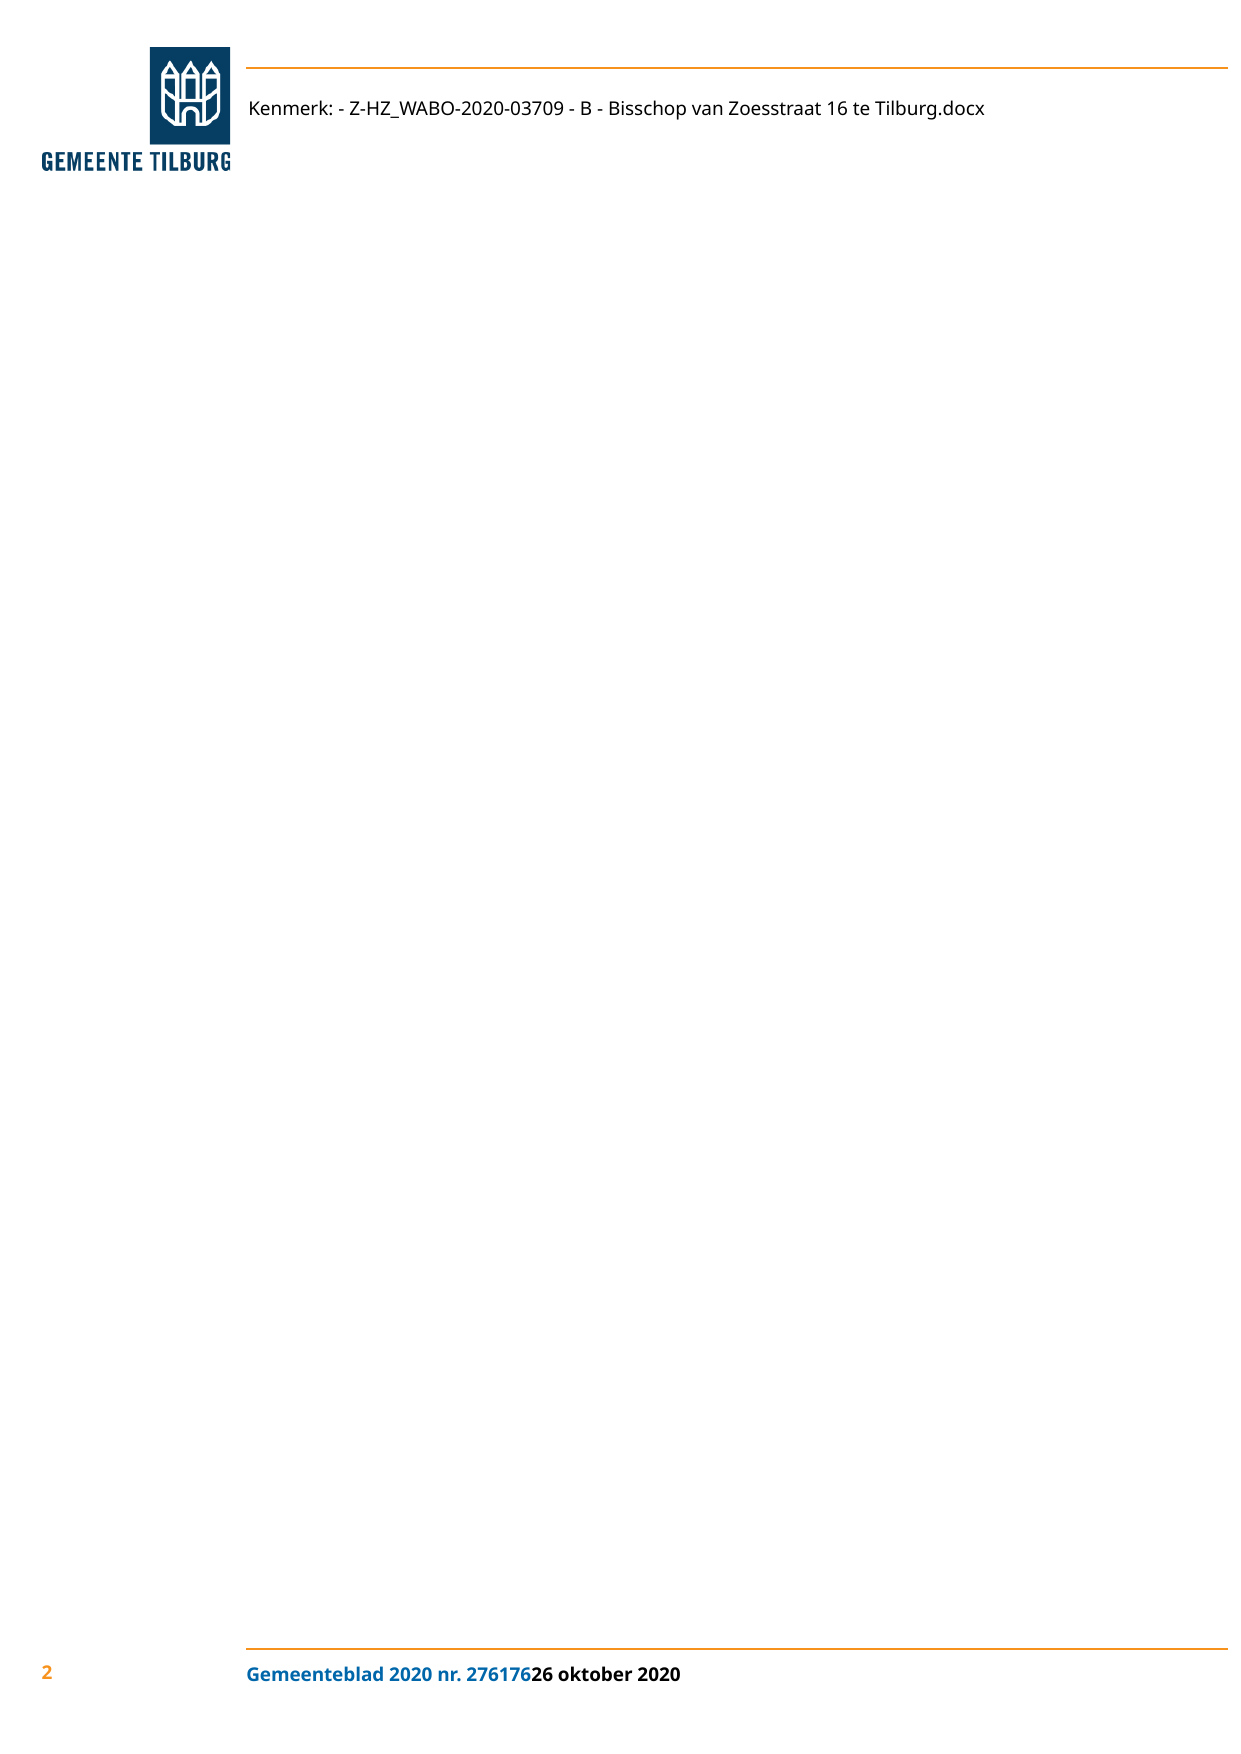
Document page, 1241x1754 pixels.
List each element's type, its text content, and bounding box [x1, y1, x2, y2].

picture [41, 47, 231, 172]
text Kenmerk: - Z-HZ_WABO-2020-03709 - B - Bisschop van Zoesstraat 16 te Tilburg.docx [248, 95, 1152, 121]
